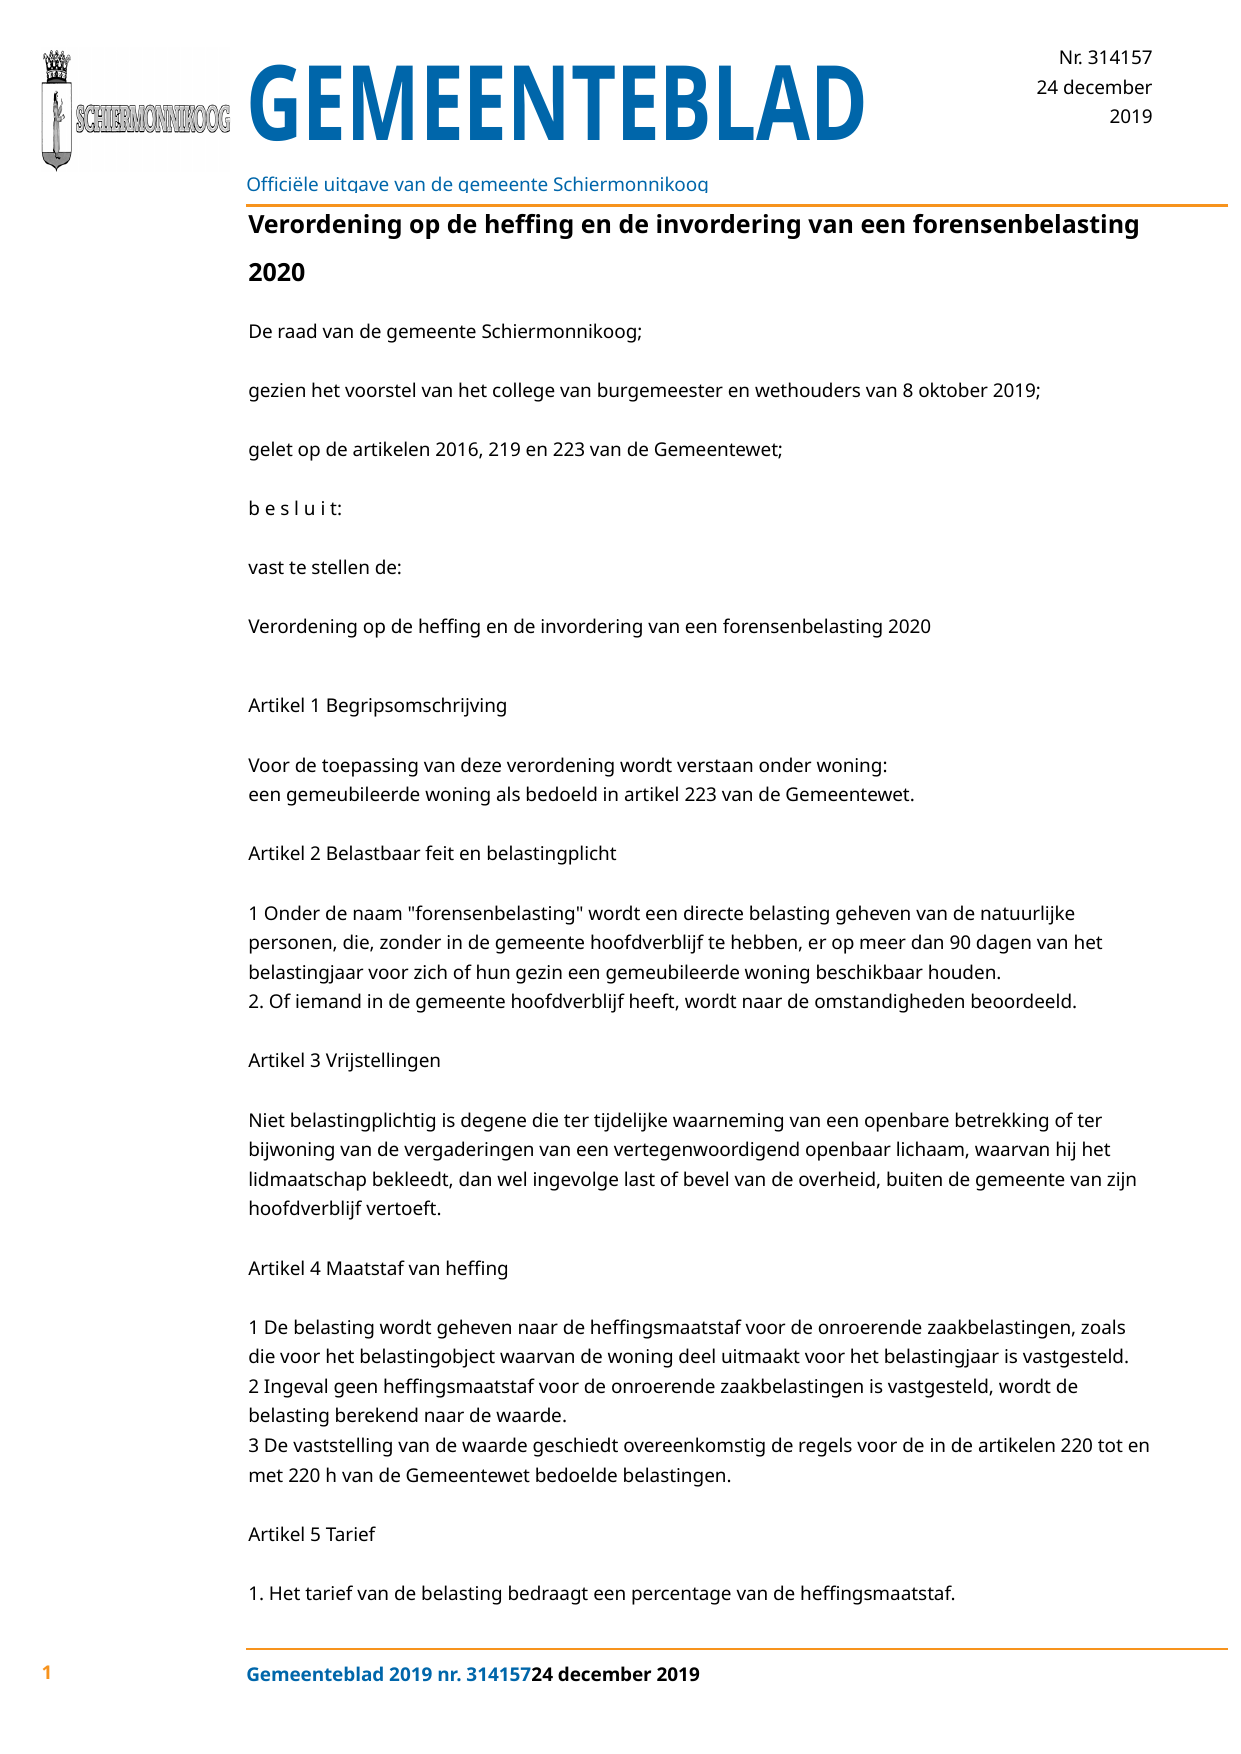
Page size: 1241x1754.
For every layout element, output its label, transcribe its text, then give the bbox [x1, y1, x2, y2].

text vast te stellen de: [248, 554, 1152, 580]
text Voor de toepassing van deze verordening wordt verstaan onder woning: [248, 752, 1152, 777]
text Artikel 5 Tarief [248, 1521, 1152, 1547]
text een gemeubileerde woning als bedoeld in artikel 223 van de Gemeentewet. [248, 781, 1152, 807]
text 2 Ingeval geen heffingsmaatstaf voor de onroerende zaakbelastingen is vastgesteld, wordt de belasting berekend naar de waarde. [248, 1373, 1152, 1428]
text Artikel 1 Begripsomschrijving [248, 693, 1152, 718]
text b e s l u i t: [248, 495, 1152, 521]
text 3 De vaststelling van de waarde geschiedt overeenkomstig de regels voor de in de artikelen 220 tot en met 220 h van de Gemeentewet bedoelde belastingen. [248, 1432, 1152, 1487]
text Niet belastingplichtig is degene die ter tijdelijke waarneming van een openbare betrekking of ter bijwoning van de vergaderingen van een vertegenwoordigend openbaar lichaam, waarvan hij het lidmaatschap bekleedt, dan wel ingevolge last of bevel van de overheid, buiten de gemeente van zijn hoofdverblijf vertoeft. [248, 1107, 1152, 1221]
text Artikel 4 Maatstaf van heffing [248, 1255, 1152, 1280]
text 1. Het tarief van de belasting bedraagt een percentage van de heffingsmaatstaf. [248, 1580, 1152, 1606]
text gezien het voorstel van het college van burgemeester en wethouders van 8 oktober 2019; [248, 377, 1152, 403]
text 1 De belasting wordt geheven naar de heffingsmaatstaf voor de onroerende zaakbelastingen, zoals die voor het belastingobject waarvan de woning deel uitmaakt voor het belastingjaar is vastgesteld. [248, 1314, 1152, 1369]
text 1 Onder de naam "forensenbelasting" wordt een directe belasting geheven van de natuurlijke personen, die, zonder in de gemeente hoofdverblijf te hebben, er op meer dan 90 dagen van het belastingjaar voor zich of hun gezin een gemeubileerde woning beschikbaar houden. [248, 900, 1152, 984]
text 2. Of iemand in de gemeente hoofdverblijf heeft, wordt naar de omstandigheden beoordeeld. [248, 988, 1152, 1014]
text gelet op de artikelen 2016, 219 en 223 van de Gemeentewet; [248, 436, 1152, 462]
text Artikel 2 Belastbaar feit en belastingplicht [248, 841, 1152, 866]
text Artikel 3 Vrijstellingen [248, 1048, 1152, 1073]
text De raad van de gemeente Schiermonnikoog; [248, 318, 1152, 344]
text Verordening op de heffing en de invordering van een forensenbelasting 2020 [248, 207, 1152, 288]
picture [41, 47, 231, 172]
text Verordening op de heffing en de invordering van een forensenbelasting 2020 [248, 614, 1152, 639]
